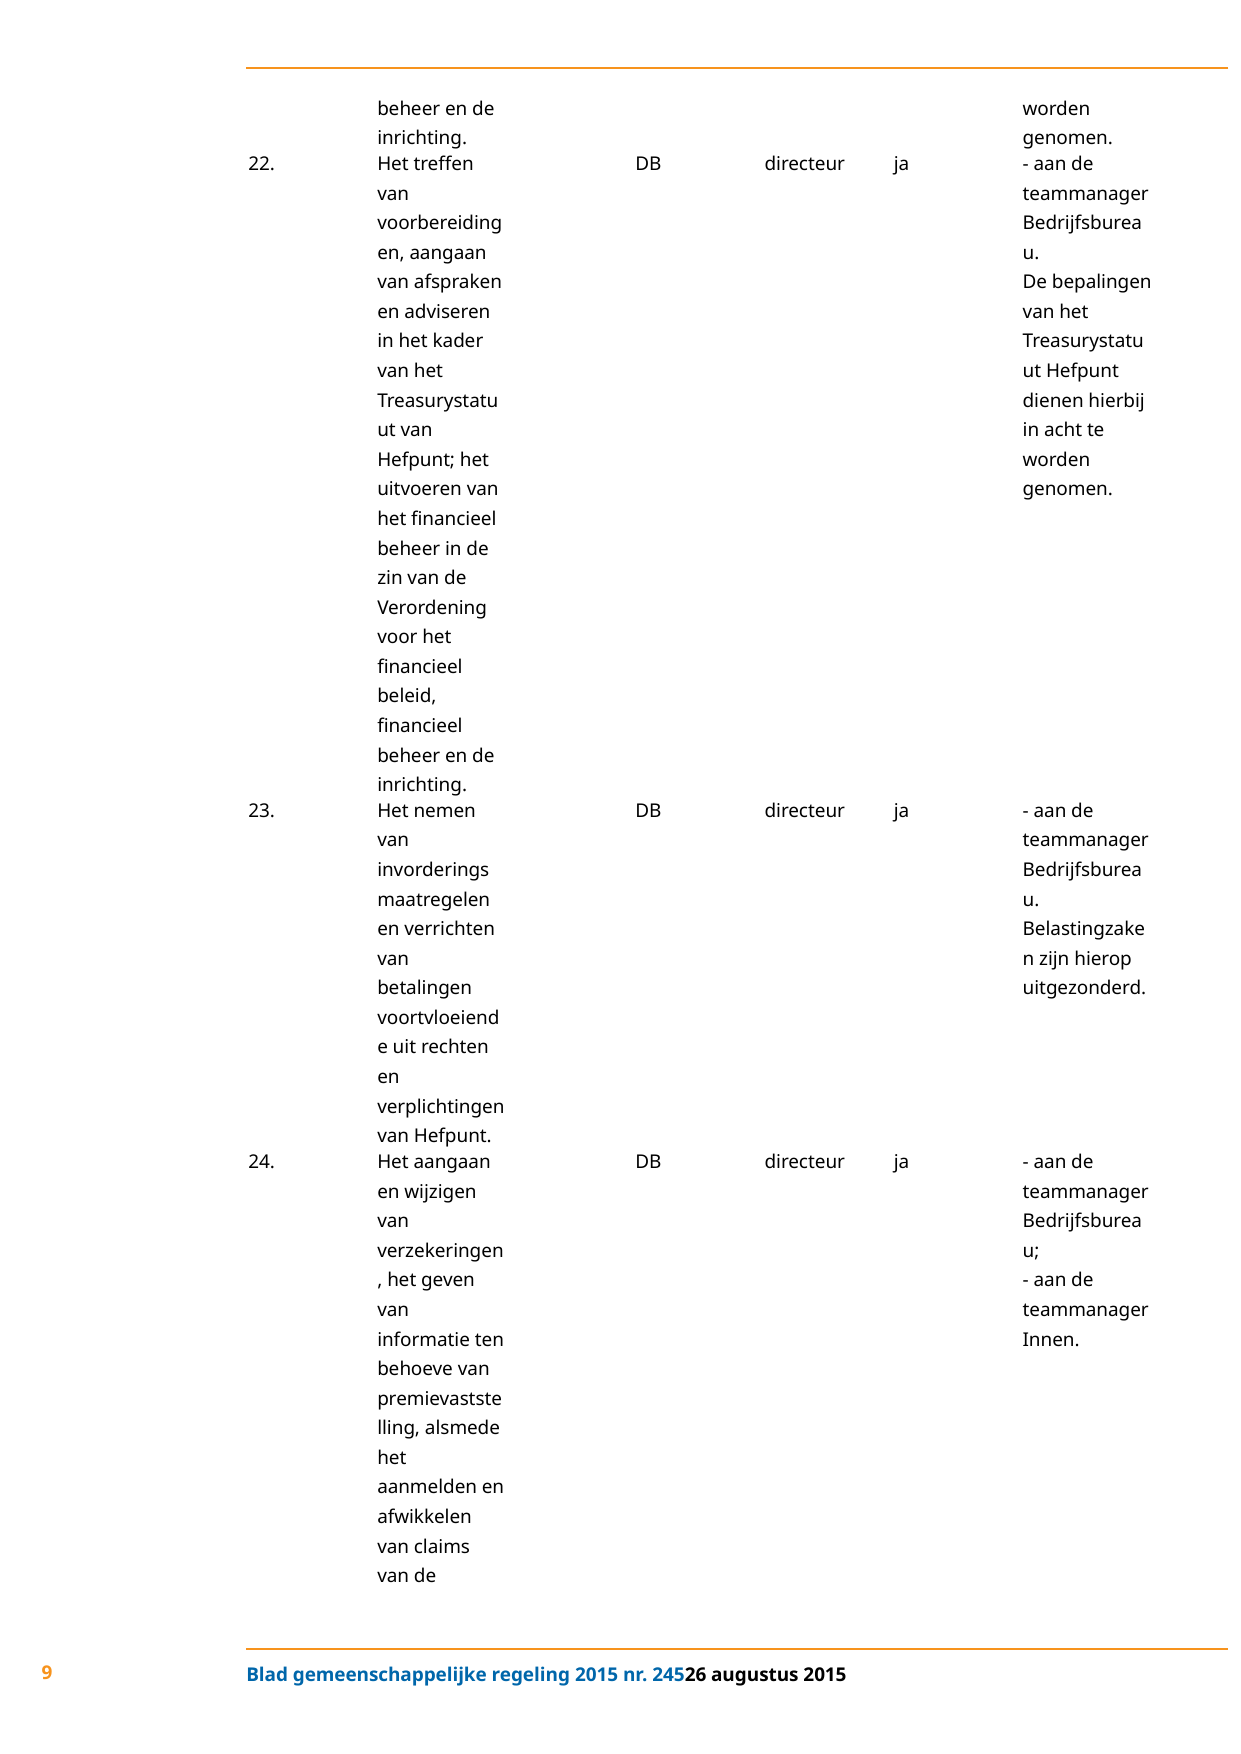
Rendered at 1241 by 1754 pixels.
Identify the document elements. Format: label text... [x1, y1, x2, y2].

table_cell - aan de teammanager Bedrijfsbureau; - aan de teammanager Innen. [1023, 1148, 1152, 1588]
table_cell worden genomen. [1023, 95, 1152, 150]
table_cell [506, 150, 635, 797]
table_cell Het treffen van voorbereidingen, aangaan van afspraken en adviseren in het kader van het Treasurystatuut van Hefpunt; het uitvoeren van het financieel beheer in de zin van de Verordening voor het financieel beleid, financieel beheer en de inrichting. [377, 150, 506, 797]
table_cell 23. [248, 797, 377, 1148]
table_cell Het aangaan en wijzigen van verzekeringen, het geven van informatie ten behoeve van premievaststelling, alsmede het aanmelden en afwikkelen van claims van de [377, 1148, 506, 1588]
table_cell DB [635, 150, 764, 797]
table_cell DB [635, 797, 764, 1148]
table_cell DB [635, 1148, 764, 1588]
table_cell [506, 95, 635, 150]
picture [41, 47, 231, 172]
table_cell [506, 797, 635, 1148]
table_cell ja [894, 1148, 1022, 1588]
table_cell [506, 1148, 635, 1588]
table_cell [894, 95, 1022, 150]
table_cell [764, 95, 893, 150]
table_cell [248, 95, 377, 150]
table_cell directeur [764, 150, 893, 797]
table_cell ja [894, 797, 1022, 1148]
table_cell directeur [764, 1148, 893, 1588]
table_cell directeur [764, 797, 893, 1148]
table_cell beheer en de inrichting. [377, 95, 506, 150]
table_cell - aan de teammanager Bedrijfsbureau. Belastingzaken zijn hierop uitgezonderd. [1023, 797, 1152, 1148]
table_cell [635, 95, 764, 150]
table_cell 22. [248, 150, 377, 797]
table_cell 24. [248, 1148, 377, 1588]
table_cell - aan de teammanager Bedrijfsbureau. De bepalingen van het Treasurystatuut Hefpunt dienen hierbij in acht te worden genomen. [1023, 150, 1152, 797]
table_cell Het nemen van invorderingsmaatregelen en verrichten van betalingen voortvloeiende uit rechten en verplichtingen van Hefpunt. [377, 797, 506, 1148]
table_cell ja [894, 150, 1022, 797]
